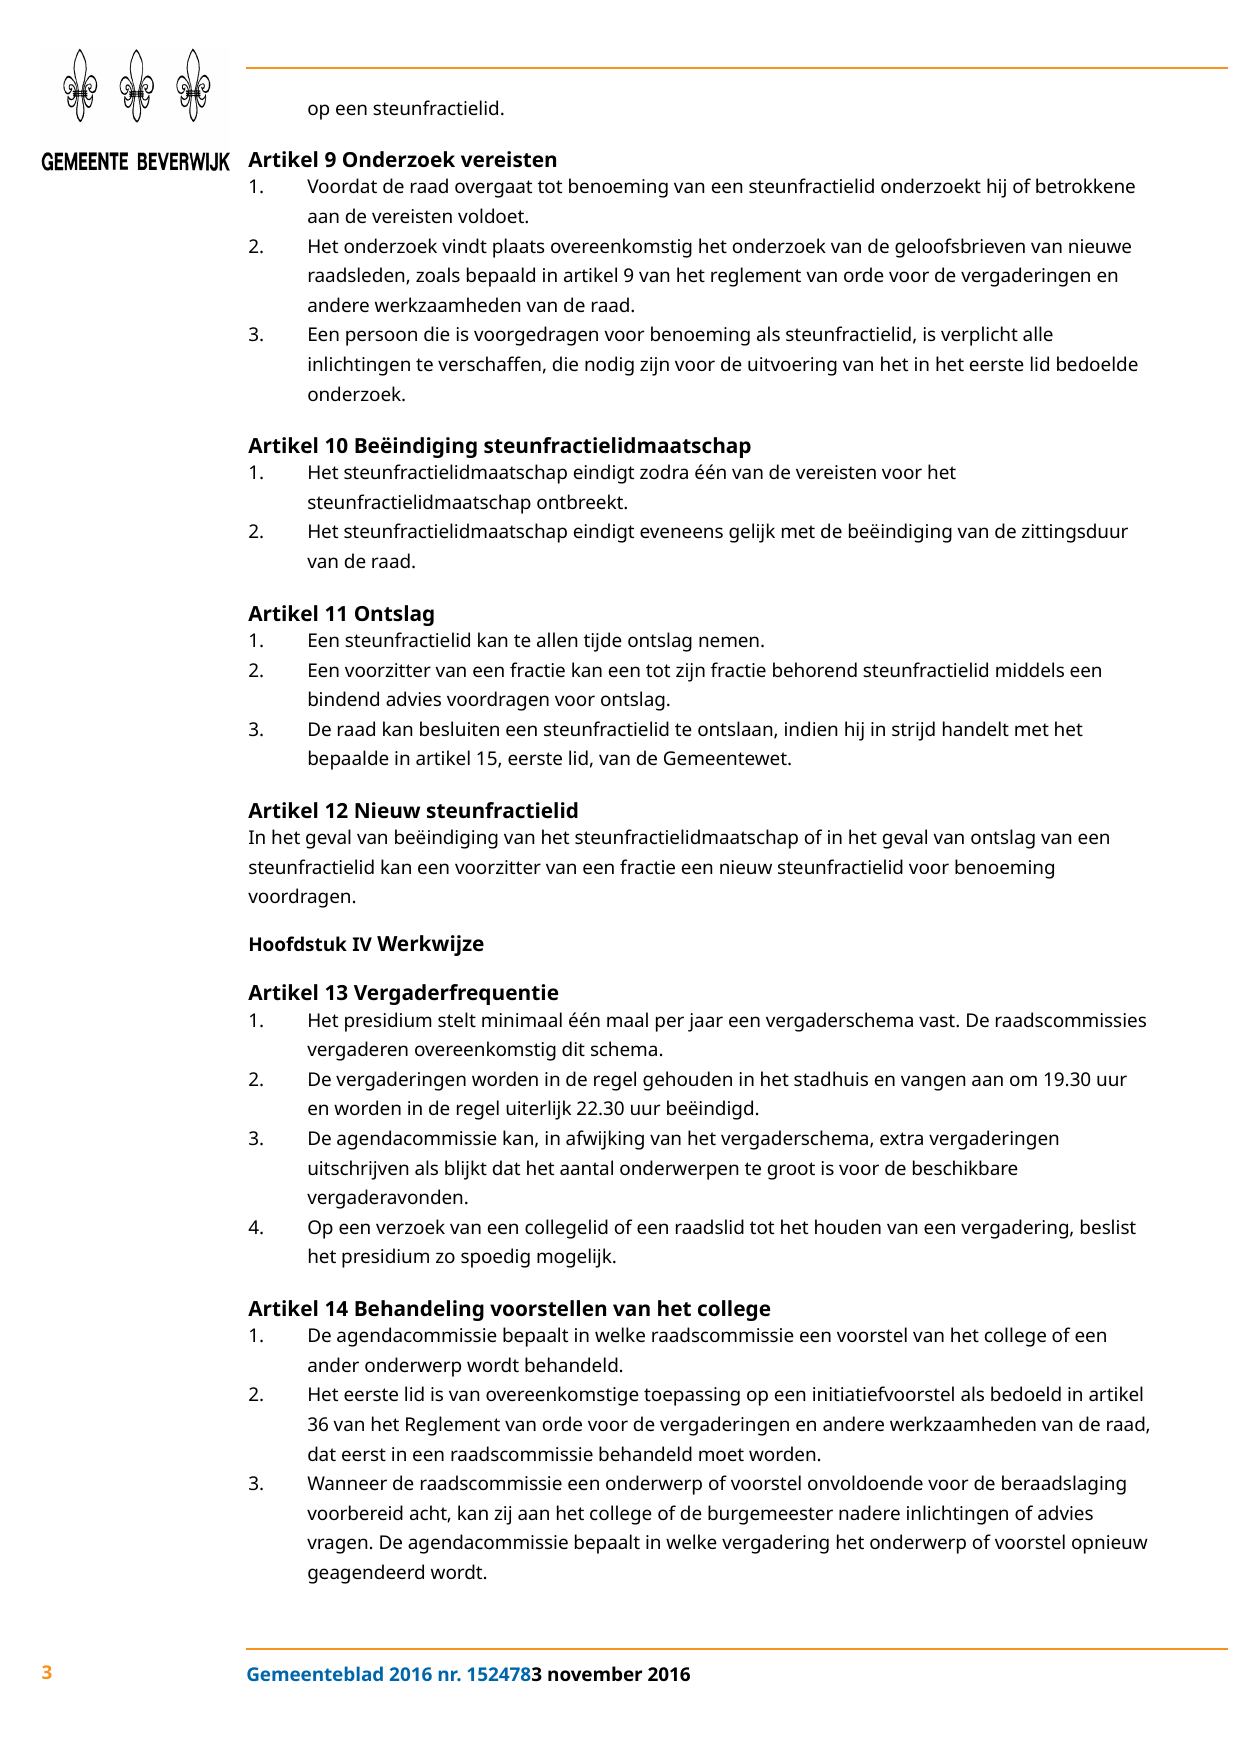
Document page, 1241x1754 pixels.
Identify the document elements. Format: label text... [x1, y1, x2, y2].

text Artikel 14 Behandeling voorstellen van het college [248, 1294, 1152, 1322]
list De vergaderingen worden in de regel gehouden in het stadhuis en vangen aan om 19.30 uur en worden in de regel uiterlijk 22.30 uur beëindigd. [248, 1066, 1152, 1121]
text Hoofdstuk IV Werkwijze [248, 929, 1152, 958]
list De agendacommissie kan, in afwijking van het vergaderschema, extra vergaderingen uitschrijven als blijkt dat het aantal onderwerpen te groot is voor de beschikbare vergaderavonden. [248, 1125, 1152, 1210]
list Wanneer de raadscommissie een onderwerp of voorstel onvoldoende voor de beraadslaging voorbereid acht, kan zij aan het college of de burgemeester nadere inlichtingen of advies vragen. De agendacommissie bepaalt in welke vergadering het onderwerp of voorstel opnieuw geagendeerd wordt. [248, 1470, 1152, 1585]
text In het geval van beëindiging van het steunfractielidmaatschap of in het geval van ontslag van een steunfractielid kan een voorzitter van een fractie een nieuw steunfractielid voor benoeming voordragen. [248, 824, 1152, 909]
picture [41, 47, 231, 172]
list Voordat de raad overgaat tot benoeming van een steunfractielid onderzoekt hij of betrokkene aan de vereisten voldoet. [248, 174, 1152, 229]
list Een voorzitter van een fractie kan een tot zijn fractie behorend steunfractielid middels een bindend advies voordragen voor ontslag. [248, 657, 1152, 712]
list De agendacommissie bepaalt in welke raadscommissie een voorstel van het college of een ander onderwerp wordt behandeld. [248, 1322, 1152, 1378]
list Het presidium stelt minimaal één maal per jaar een vergaderschema vast. De raadscommissies vergaderen overeenkomstig dit schema. [248, 1007, 1152, 1062]
text Artikel 12 Nieuw steunfractielid [248, 796, 1152, 824]
list Een steunfractielid kan te allen tijde ontslag nemen. [248, 627, 1152, 653]
list Het eerste lid is van overeenkomstige toepassing op een initiatiefvoorstel als bedoeld in artikel 36 van het Reglement van orde voor de vergaderingen en andere werkzaamheden van de raad, dat eerst in een raadscommissie behandeld moet worden. [248, 1382, 1152, 1466]
list Het steunfractielidmaatschap eindigt zodra één van de vereisten voor het steunfractielidmaatschap ontbreekt. [248, 459, 1152, 515]
list Het onderzoek vindt plaats overeenkomstig het onderzoek van de geloofsbrieven van nieuwe raadsleden, zoals bepaald in artikel 9 van het reglement van orde voor de vergaderingen en andere werkzaamheden van de raad. [248, 233, 1152, 318]
text Artikel 9 Onderzoek vereisten [248, 145, 1152, 174]
list Het steunfractielidmaatschap eindigt eveneens gelijk met de beëindiging van de zittingsduur van de raad. [248, 519, 1152, 574]
text Artikel 13 Vergaderfrequentie [248, 978, 1152, 1007]
list Op een verzoek van een collegelid of een raadslid tot het houden van een vergadering, beslist het presidium zo spoedig mogelijk. [248, 1214, 1152, 1269]
text Artikel 11 Ontslag [248, 599, 1152, 627]
list De raad kan besluiten een steunfractielid te ontslaan, indien hij in strijd handelt met het bepaalde in artikel 15, eerste lid, van de Gemeentewet. [248, 716, 1152, 771]
list op een steunfractielid. [248, 95, 1152, 121]
list Een persoon die is voorgedragen voor benoeming als steunfractielid, is verplicht alle inlichtingen te verschaffen, die nodig zijn voor de uitvoering van het in het eerste lid bedoelde onderzoek. [248, 322, 1152, 406]
text Artikel 10 Beëindiging steunfractielidmaatschap [248, 431, 1152, 459]
